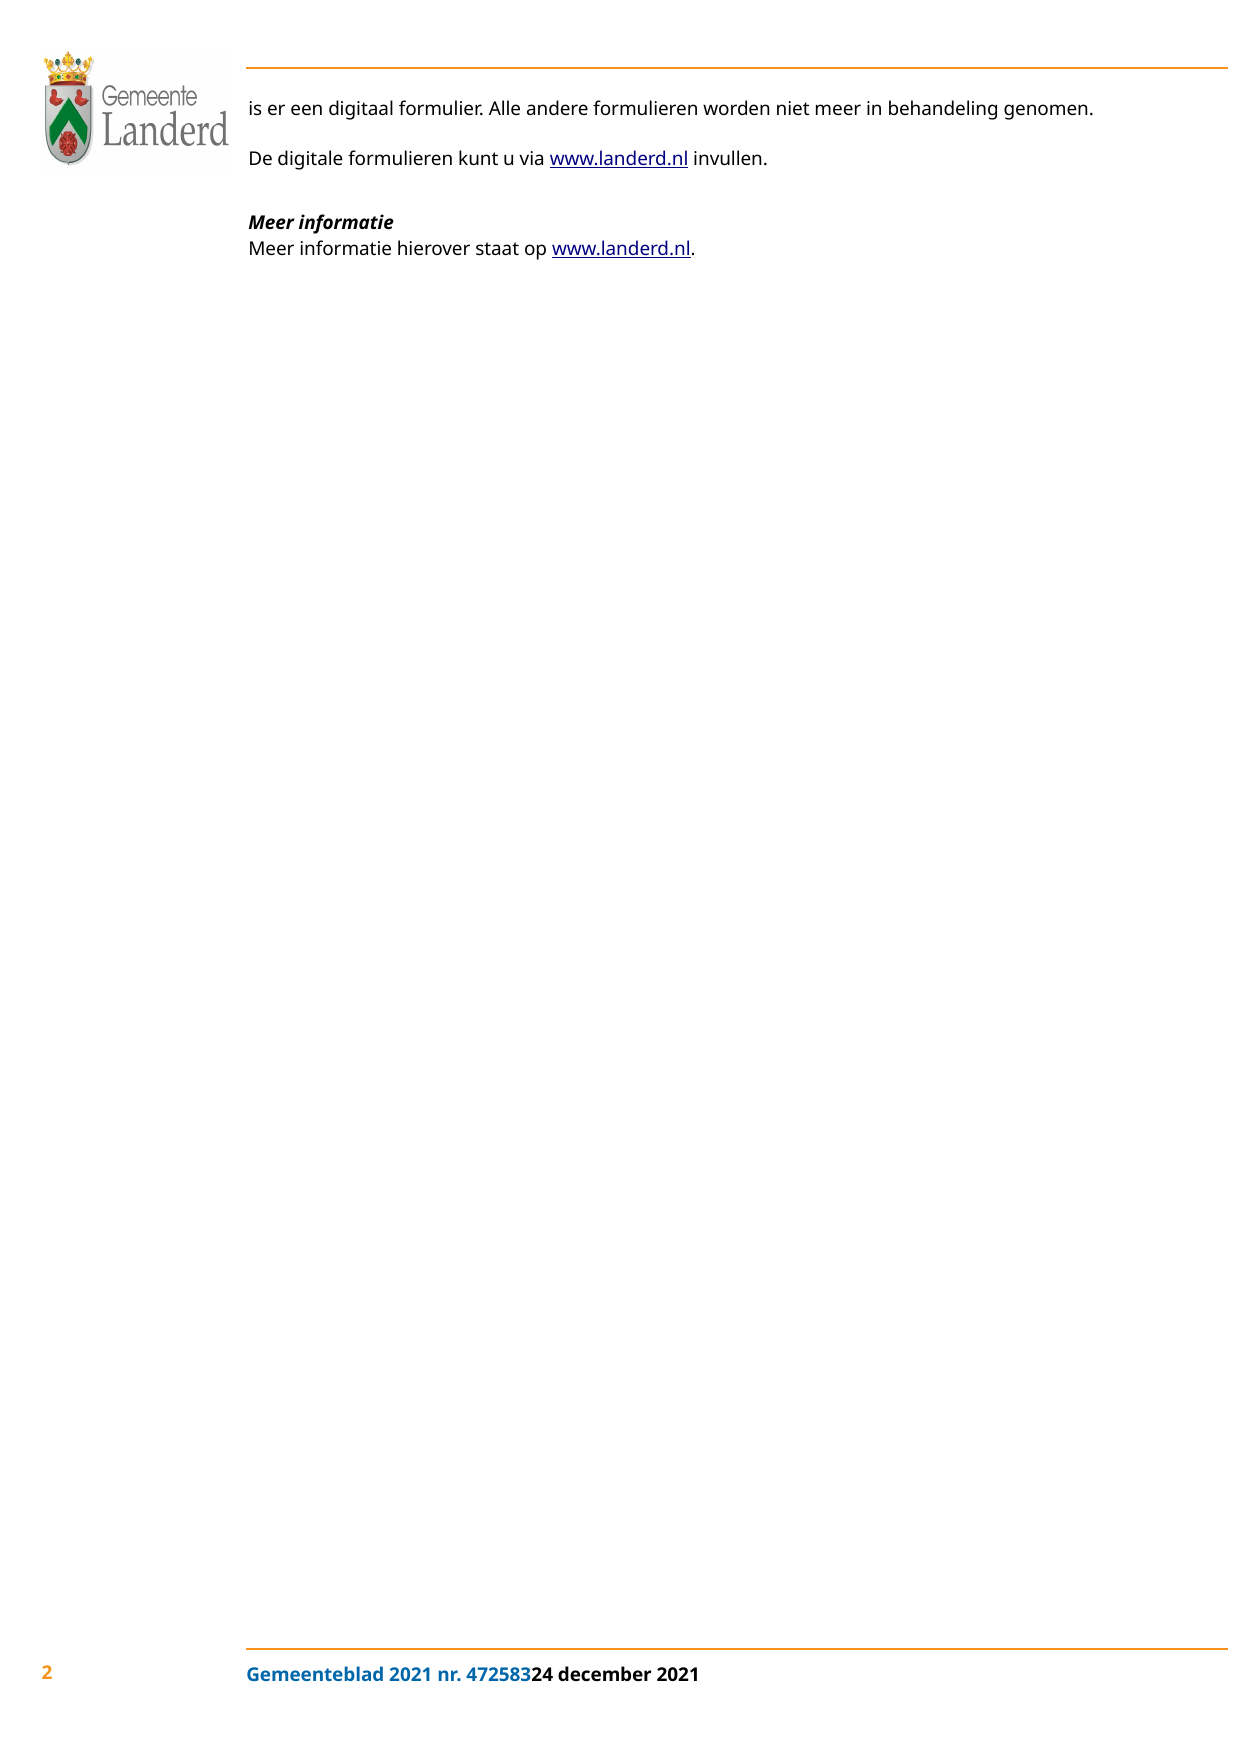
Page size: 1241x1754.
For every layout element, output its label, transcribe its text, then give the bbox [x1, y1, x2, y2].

text De digitale formulieren kunt u via www.landerd.nl invullen. [248, 145, 1152, 171]
picture [41, 47, 231, 172]
text Meer informatie [248, 209, 1152, 235]
text is er een digitaal formulier. Alle andere formulieren worden niet meer in behandeling genomen. [248, 95, 1152, 121]
text Meer informatie hierover staat op www.landerd.nl. [248, 235, 1152, 261]
